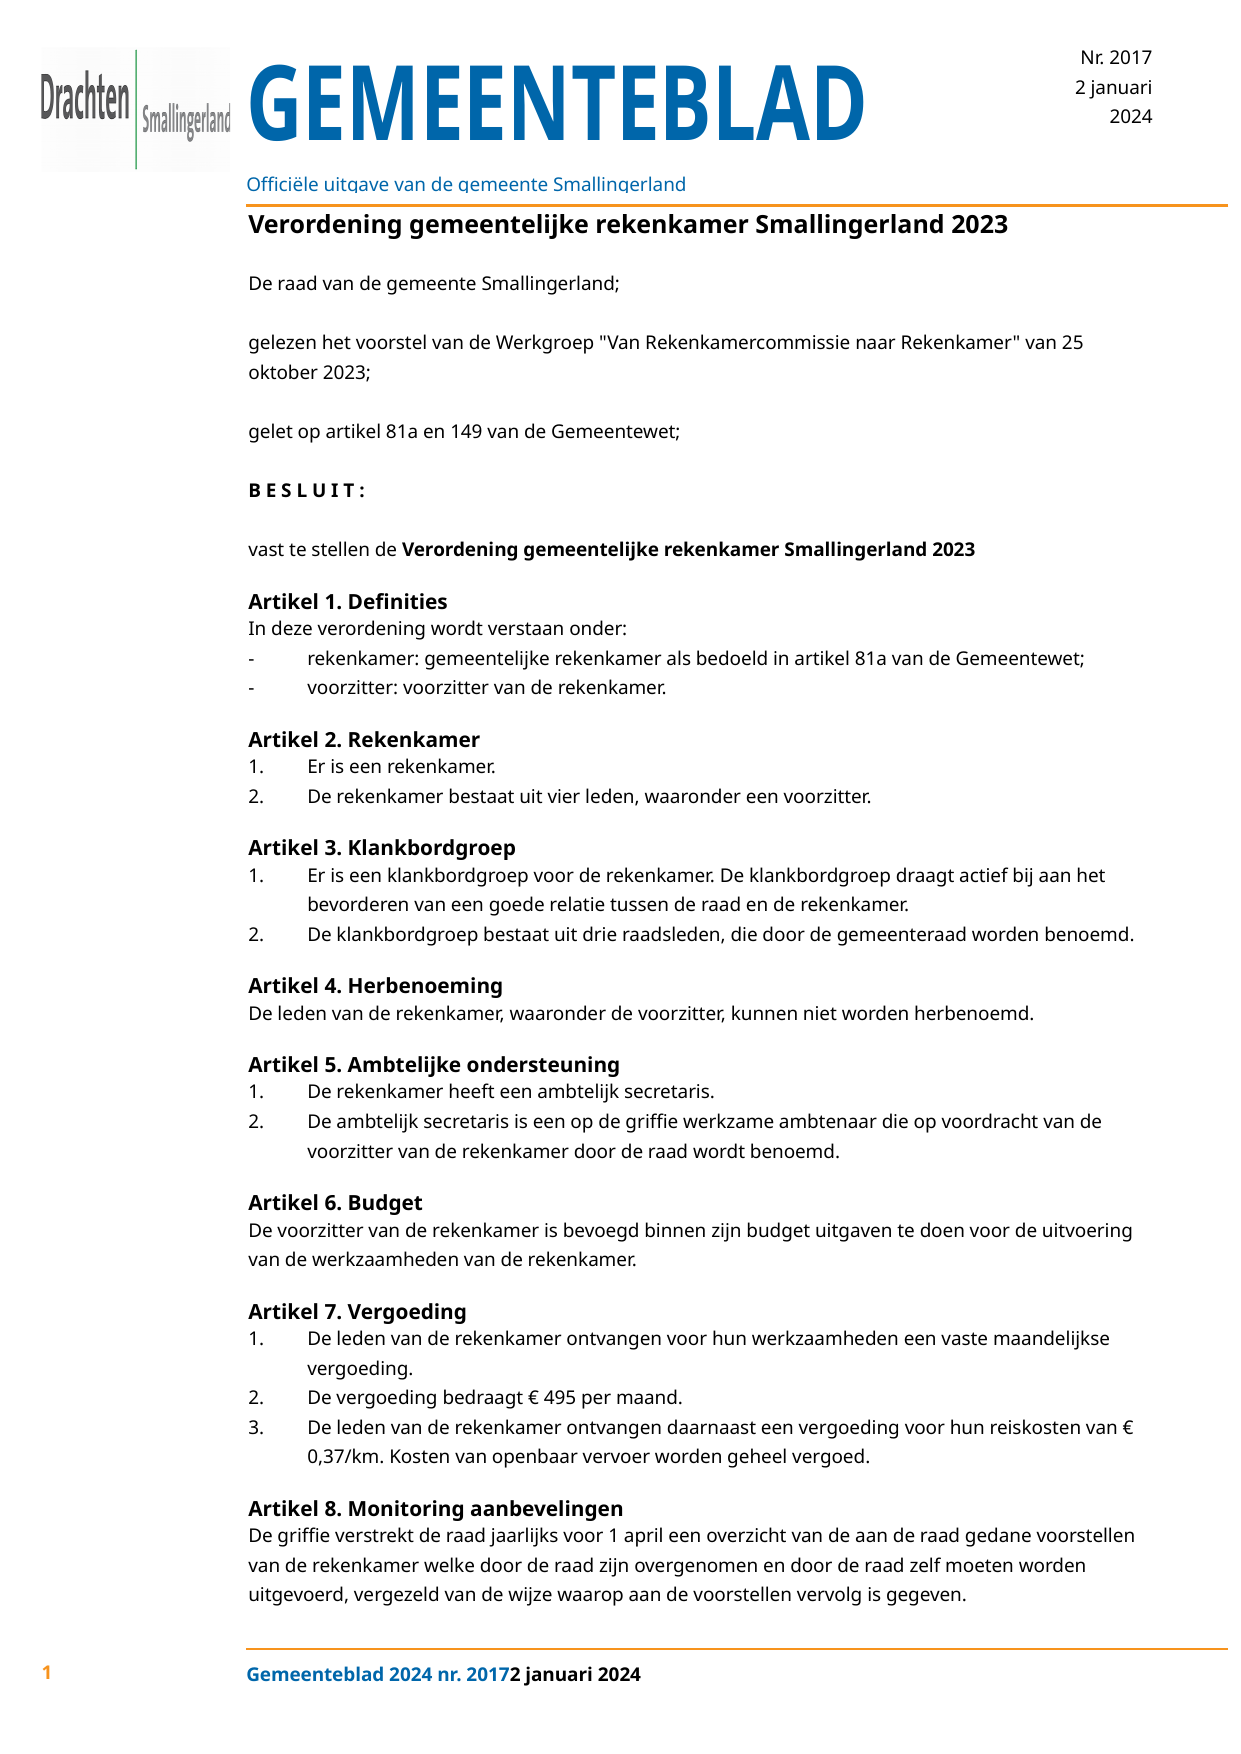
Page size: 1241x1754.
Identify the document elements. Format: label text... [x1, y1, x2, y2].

text De raad van de gemeente Smallingerland; [248, 270, 1152, 296]
list De rekenkamer heeft een ambtelijk secretaris. [248, 1079, 1152, 1104]
list De rekenkamer bestaat uit vier leden, waaronder een voorzitter. [248, 783, 1152, 809]
list De klankbordgroep bestaat uit drie raadsleden, die door de gemeenteraad worden benoemd. [248, 921, 1152, 947]
list De ambtelijk secretaris is een op de griffie werkzame ambtenaar die op voordracht van de voorzitter van de rekenkamer door de raad wordt benoemd. [248, 1108, 1152, 1164]
text In deze verordening wordt verstaan onder: [248, 615, 1152, 641]
text Verordening gemeentelijke rekenkamer Smallingerland 2023 [248, 207, 1152, 241]
text Artikel 6. Budget [248, 1188, 1152, 1217]
text Artikel 3. Klankbordgroep [248, 833, 1152, 862]
list De leden van de rekenkamer ontvangen voor hun werkzaamheden een vaste maandelijkse vergoeding. [248, 1325, 1152, 1381]
list De leden van de rekenkamer ontvangen daarnaast een vergoeding voor hun reiskosten van € 0,37/km. Kosten van openbaar vervoer worden geheel vergoed. [248, 1414, 1152, 1469]
text De griffie verstrekt de raad jaarlijks voor 1 april een overzicht van de aan de raad gedane voorstellen van de rekenkamer welke door de raad zijn overgenomen en door de raad zelf moeten worden uitgevoerd, vergezeld van de wijze waarop aan de voorstellen vervolg is gegeven. [248, 1522, 1152, 1607]
text Artikel 8. Monitoring aanbevelingen [248, 1494, 1152, 1522]
text Artikel 4. Herbenoeming [248, 971, 1152, 1000]
text De leden van de rekenkamer, waaronder de voorzitter, kunnen niet worden herbenoemd. [248, 1000, 1152, 1026]
list Er is een rekenkamer. [248, 753, 1152, 779]
text De voorzitter van de rekenkamer is bevoegd binnen zijn budget uitgaven te doen voor de uitvoering van de werkzaamheden van de rekenkamer. [248, 1217, 1152, 1272]
text Artikel 2. Rekenkamer [248, 725, 1152, 753]
text vast te stellen de Verordening gemeentelijke rekenkamer Smallingerland 2023 [248, 537, 1152, 562]
text Artikel 7. Vergoeding [248, 1297, 1152, 1325]
list voorzitter: voorzitter van de rekenkamer. [248, 674, 1152, 700]
list Er is een klankbordgroep voor de rekenkamer. De klankbordgroep draagt actief bij aan het bevorderen van een goede relatie tussen de raad en de rekenkamer. [248, 862, 1152, 917]
list rekenkamer: gemeentelijke rekenkamer als bedoeld in artikel 81a van de Gemeentewet; [248, 645, 1152, 671]
picture [41, 47, 231, 172]
text Artikel 5. Ambtelijke ondersteuning [248, 1050, 1152, 1079]
list De vergoeding bedraagt € 495 per maand. [248, 1384, 1152, 1410]
text gelezen het voorstel van de Werkgroep "Van Rekenkamercommissie naar Rekenkamer" van 25 oktober 2023; [248, 329, 1152, 385]
text B E S L U I T : [248, 477, 1152, 503]
text gelet op artikel 81a en 149 van de Gemeentewet; [248, 418, 1152, 444]
text Artikel 1. Definities [248, 587, 1152, 615]
